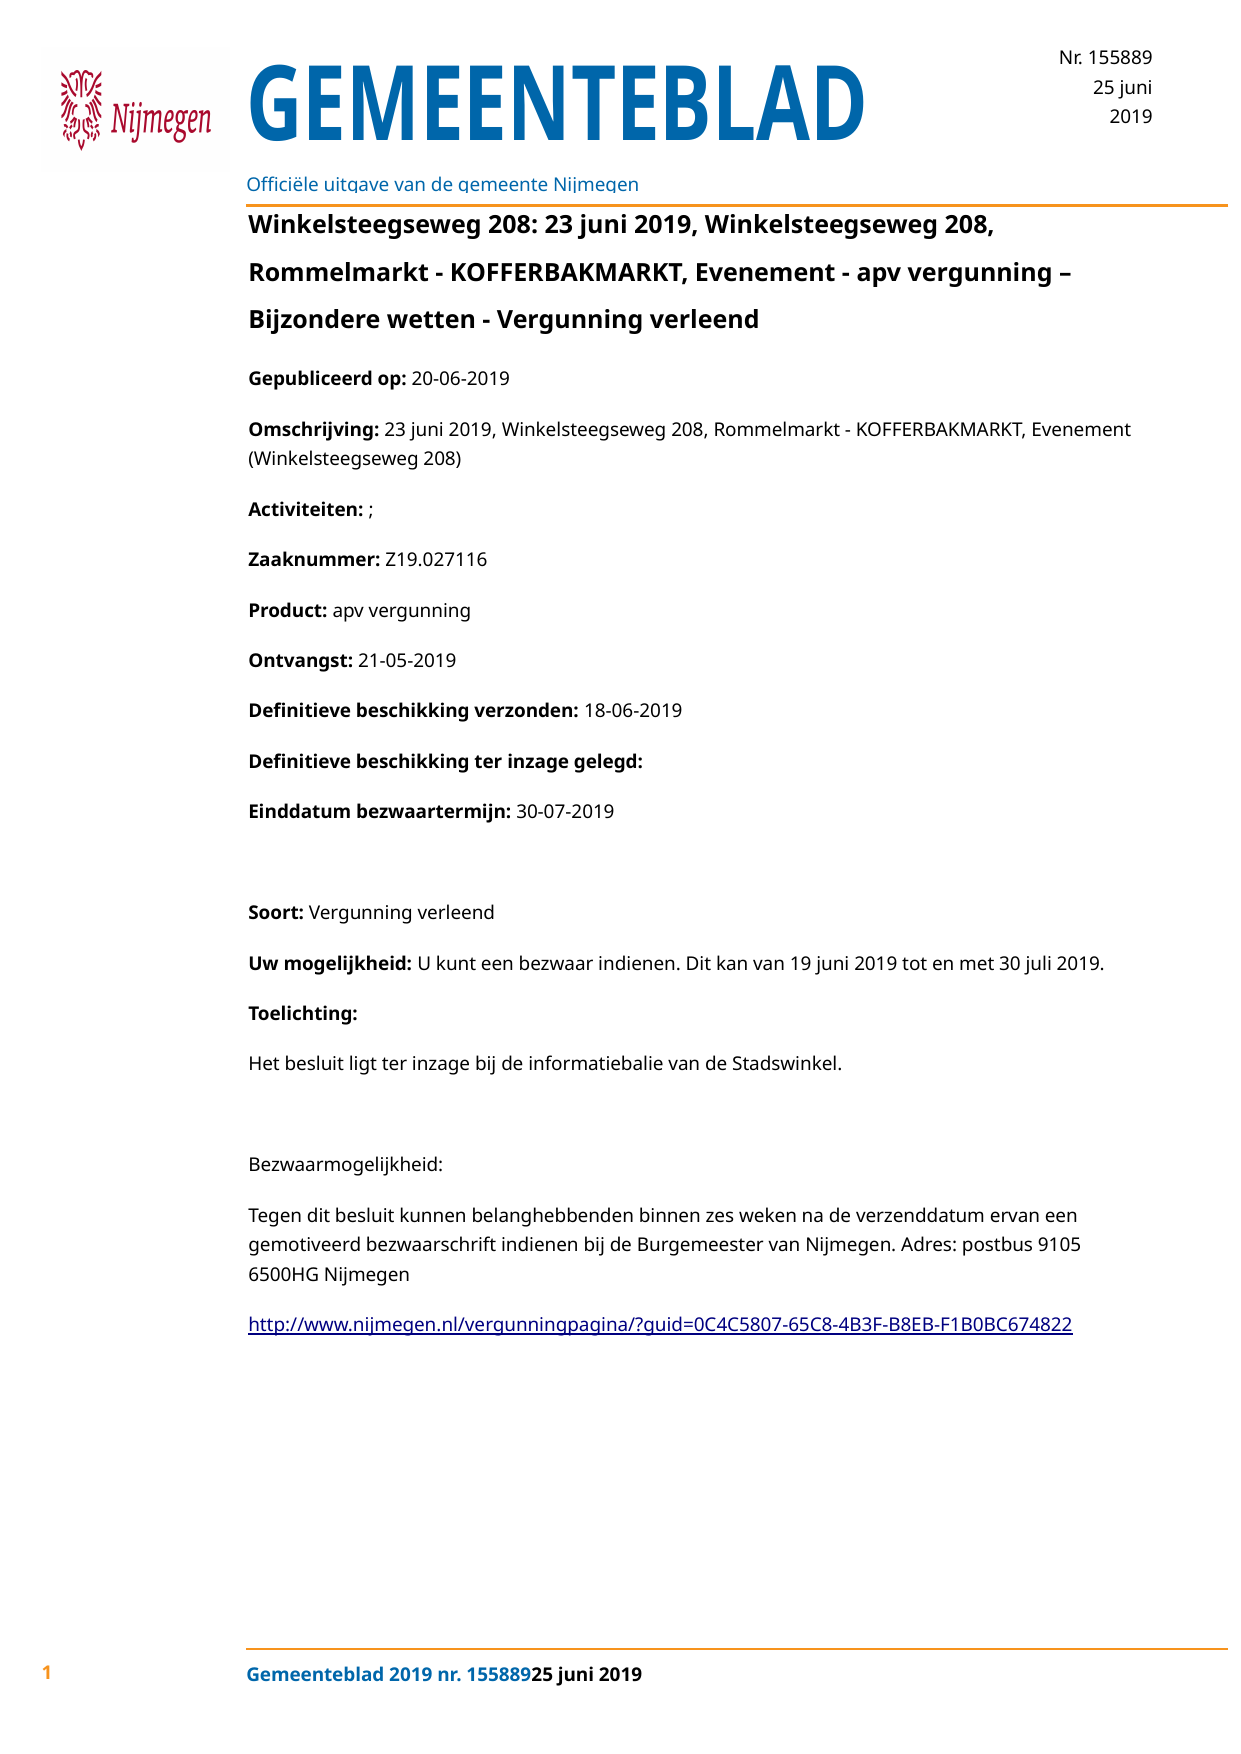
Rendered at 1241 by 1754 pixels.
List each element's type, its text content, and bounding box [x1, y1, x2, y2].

text Het besluit ligt ter inzage bij de informatiebalie van de Stadswinkel. [248, 1051, 1152, 1076]
text Toelichting: [248, 1000, 1152, 1026]
text Gepubliceerd op: 20-06-2019 [248, 366, 1152, 391]
text Uw mogelijkheid: U kunt een bezwaar indienen. Dit kan van 19 juni 2019 tot en met 30 juli 2019. [248, 950, 1152, 975]
text http://www.nijmegen.nl/vergunningpagina/?guid=0C4C5807-65C8-4B3F-B8EB-F1B0BC674822 [248, 1311, 1152, 1337]
text Definitieve beschikking verzonden: 18-06-2019 [248, 698, 1152, 723]
text Omschrijving: 23 juni 2019, Winkelsteegseweg 208, Rommelmarkt - KOFFERBAKMARKT, Evenement (Winkelsteegseweg 208) [248, 416, 1152, 471]
text Soort: Vergunning verleend [248, 899, 1152, 925]
text Zaaknummer: Z19.027116 [248, 546, 1152, 572]
text Activiteiten: ; [248, 496, 1152, 522]
text Product: apv vergunning [248, 597, 1152, 622]
text Tegen dit besluit kunnen belanghebbenden binnen zes weken na de verzenddatum ervan een gemotiveerd bezwaarschrift indienen bij de Burgemeester van Nijmegen. Adres: postbus 9105 6500HG Nijmegen [248, 1202, 1152, 1287]
text Definitieve beschikking ter inzage gelegd: [248, 748, 1152, 774]
text Einddatum bezwaartermijn: 30-07-2019 [248, 798, 1152, 824]
text Winkelsteegseweg 208: 23 juni 2019, Winkelsteegseweg 208, Rommelmarkt - KOFFERBAKMARKT, Evenement - apv vergunning – Bijzondere wetten - Vergunning verleend [248, 207, 1152, 336]
text Bezwaarmogelijkheid: [248, 1151, 1152, 1177]
text Ontvangst: 21-05-2019 [248, 647, 1152, 673]
picture [41, 47, 231, 172]
